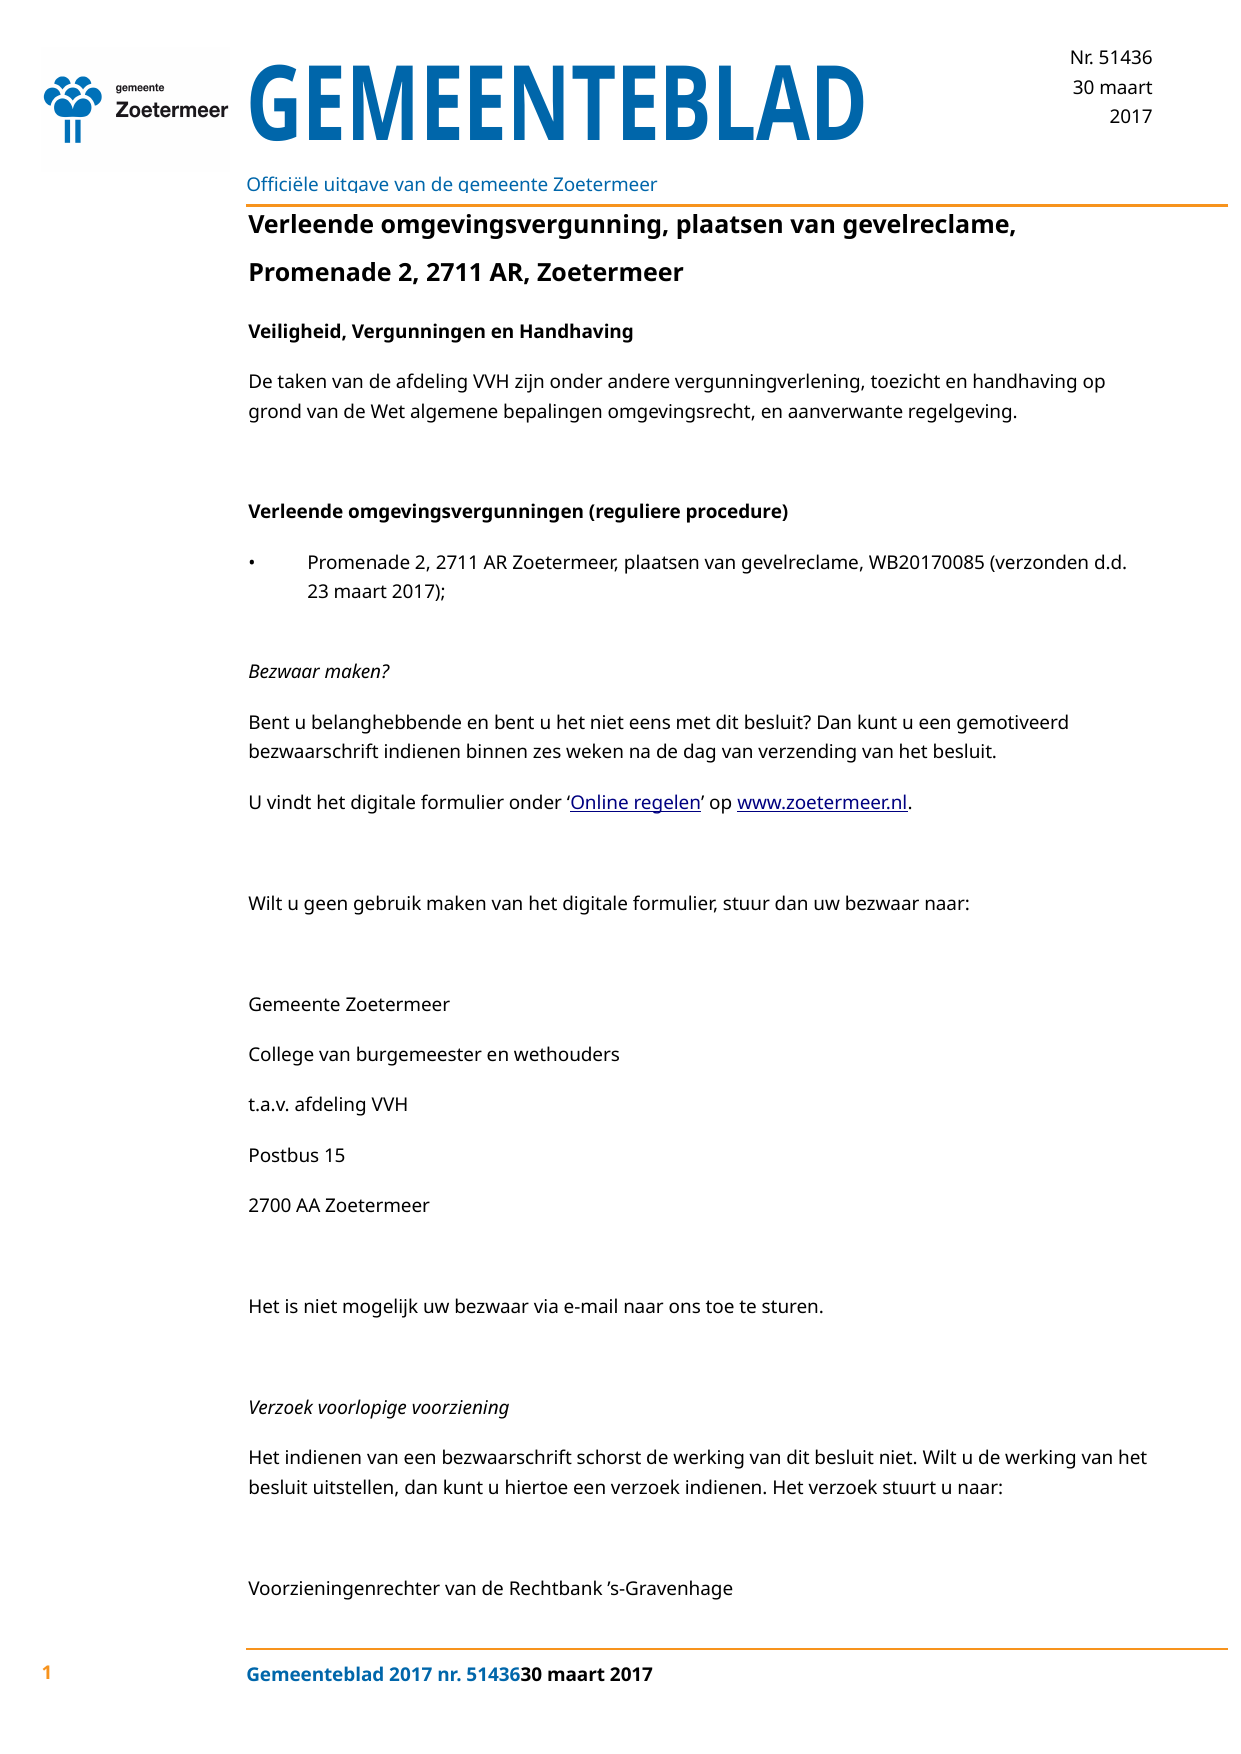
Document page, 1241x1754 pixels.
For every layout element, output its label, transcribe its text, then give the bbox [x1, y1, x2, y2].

text Verleende omgevingsvergunning, plaatsen van gevelreclame, Promenade 2, 2711 AR, Zoetermeer [248, 207, 1152, 288]
text Het indienen van een bezwaarschrift schorst de werking van dit besluit niet. Wilt u de werking van het besluit uitstellen, dan kunt u hiertoe een verzoek indienen. Het verzoek stuurt u naar: [248, 1444, 1152, 1500]
text Voorzieningenrechter van de Rechtbank ’s-Gravenhage [248, 1575, 1152, 1601]
text Verleende omgevingsvergunningen (reguliere procedure) [248, 499, 1152, 524]
picture [41, 47, 231, 172]
text U vindt het digitale formulier onder ‘Online regelen’ op www.zoetermeer.nl. [248, 789, 1152, 815]
text Het is niet mogelijk uw bezwaar via e-mail naar ons toe te sturen. [248, 1293, 1152, 1319]
text t.a.v. afdeling VVH [248, 1092, 1152, 1117]
text College van burgemeester en wethouders [248, 1041, 1152, 1067]
list Promenade 2, 2711 AR Zoetermeer, plaatsen van gevelreclame, WB20170085 (verzonden d.d. 23 maart 2017); [248, 549, 1152, 604]
text Bezwaar maken? [248, 659, 1152, 684]
text Wilt u geen gebruik maken van het digitale formulier, stuur dan uw bezwaar naar: [248, 890, 1152, 916]
text Bent u belanghebbende en bent u het niet eens met dit besluit? Dan kunt u een gemotiveerd bezwaarschrift indienen binnen zes weken na de dag van verzending van het besluit. [248, 709, 1152, 764]
text Postbus 15 [248, 1142, 1152, 1168]
text Veiligheid, Vergunningen en Handhaving [248, 318, 1152, 344]
text Verzoek voorlopige voorziening [248, 1394, 1152, 1420]
text Gemeente Zoetermeer [248, 991, 1152, 1017]
text De taken van de afdeling VVH zijn onder andere vergunningverlening, toezicht en handhaving op grond van de Wet algemene bepalingen omgevingsrecht, en aanverwante regelgeving. [248, 368, 1152, 424]
text 2700 AA Zoetermeer [248, 1192, 1152, 1218]
